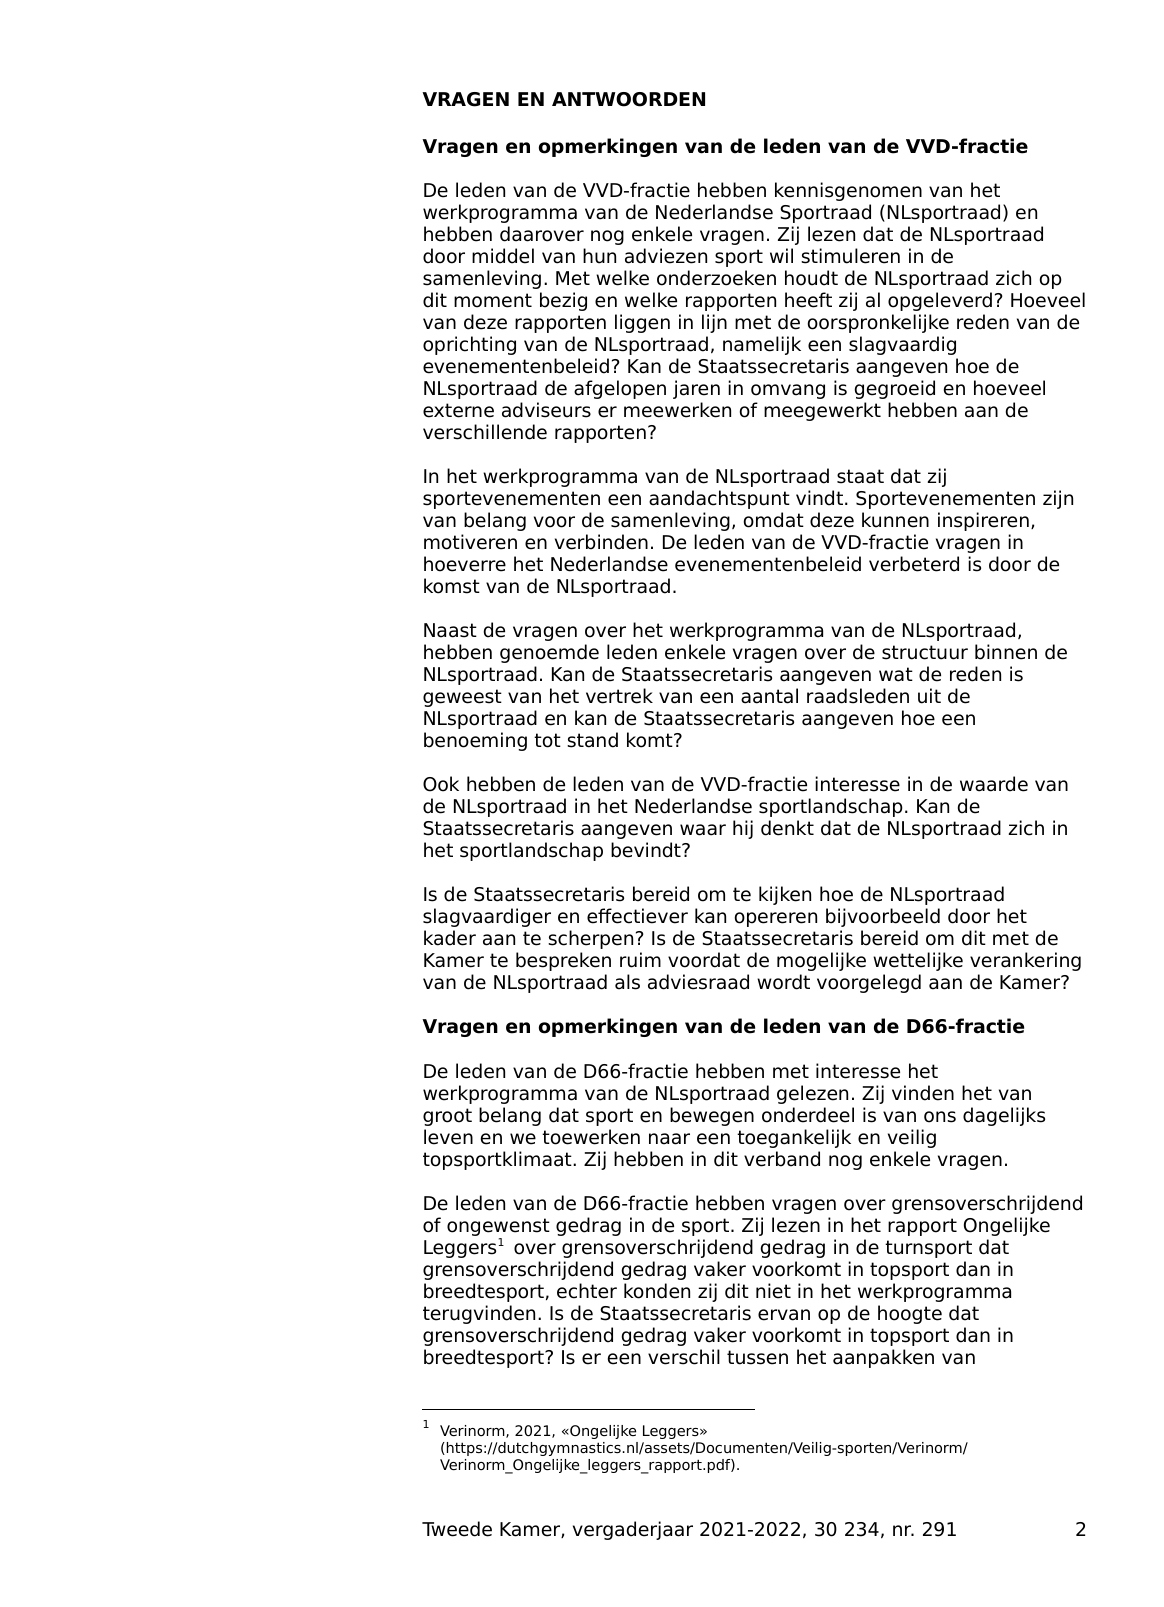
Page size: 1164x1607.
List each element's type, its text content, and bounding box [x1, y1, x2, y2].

subtitle Vragen en opmerkingen van de leden van de VVD-fractie [422, 136, 1087, 158]
text Is de Staatssecretaris bereid om te kijken hoe de NLsportraad slagvaardiger en effectiever kan opereren bijvoorbeeld door het kader aan te scherpen? Is de Staatssecretaris bereid om dit met de Kamer te bespreken ruim voordat de mogelijke wettelijke verankering van de NLsportraad als adviesraad wordt voorgelegd aan de Kamer? [422, 884, 1087, 994]
subtitle VRAGEN EN ANTWOORDEN [422, 89, 1087, 111]
text De leden van de VVD-fractie hebben kennisgenomen van het werkprogramma van de Nederlandse Sportraad (NLsportraad) en hebben daarover nog enkele vragen. Zij lezen dat de NLsportraad door middel van hun adviezen sport wil stimuleren in de samenleving. Met welke onderzoeken houdt de NLsportraad zich op dit moment bezig en welke rapporten heeft zij al opgeleverd? Hoeveel van deze rapporten liggen in lijn met de oorspronkelijke reden van de oprichting van de NLsportraad, namelijk een slagvaardig evenementenbeleid? Kan de Staatssecretaris aangeven hoe de NLsportraad de afgelopen jaren in omvang is gegroeid en hoeveel externe adviseurs er meewerken of meegewerkt hebben aan de verschillende rapporten? [422, 180, 1087, 444]
text De leden van de D66-fractie hebben vragen over grensoverschrijdend of ongewenst gedrag in de sport. Zij lezen in het rapport Ongelijke Leggers over grensoverschrijdend gedrag in de turnsport dat grensoverschrijdend gedrag vaker voorkomt in topsport dan in breedtesport, echter konden zij dit niet in het werkprogramma terugvinden. Is de Staatssecretaris ervan op de hoogte dat grensoverschrijdend gedrag vaker voorkomt in topsport dan in breedtesport? Is er een verschil tussen het aanpakken van [422, 1193, 1087, 1368]
text Ook hebben de leden van de VVD-fractie interesse in de waarde van de NLsportraad in het Nederlandse sportlandschap. Kan de Staatssecretaris aangeven waar hij denkt dat de NLsportraad zich in het sportlandschap bevindt? [422, 774, 1087, 862]
text In het werkprogramma van de NLsportraad staat dat zij sportevenementen een aandachtspunt vindt. Sportevenementen zijn van belang voor de samenleving, omdat deze kunnen inspireren, motiveren en verbinden. De leden van de VVD-fractie vragen in hoeverre het Nederlandse evenementenbeleid verbeterd is door de komst van de NLsportraad. [422, 466, 1087, 598]
text Naast de vragen over het werkprogramma van de NLsportraad, hebben genoemde leden enkele vragen over de structuur binnen de NLsportraad. Kan de Staatssecretaris aangeven wat de reden is geweest van het vertrek van een aantal raadsleden uit de NLsportraad en kan de Staatssecretaris aangeven hoe een benoeming tot stand komt? [422, 620, 1087, 752]
text Verinorm, 2021, «Ongelijke Leggers» (https://dutchgymnastics.nl/assets/Documenten/Veilig-sporten/Verinorm/Verinorm_Ongelijke_leggers_rapport.pdf). [422, 1418, 1087, 1474]
subtitle Vragen en opmerkingen van de leden van de D66-fractie [422, 1016, 1087, 1038]
text De leden van de D66-fractie hebben met interesse het werkprogramma van de NLsportraad gelezen. Zij vinden het van groot belang dat sport en bewegen onderdeel is van ons dagelijks leven en we toewerken naar een toegankelijk en veilig topsportklimaat. Zij hebben in dit verband nog enkele vragen. [422, 1061, 1087, 1171]
